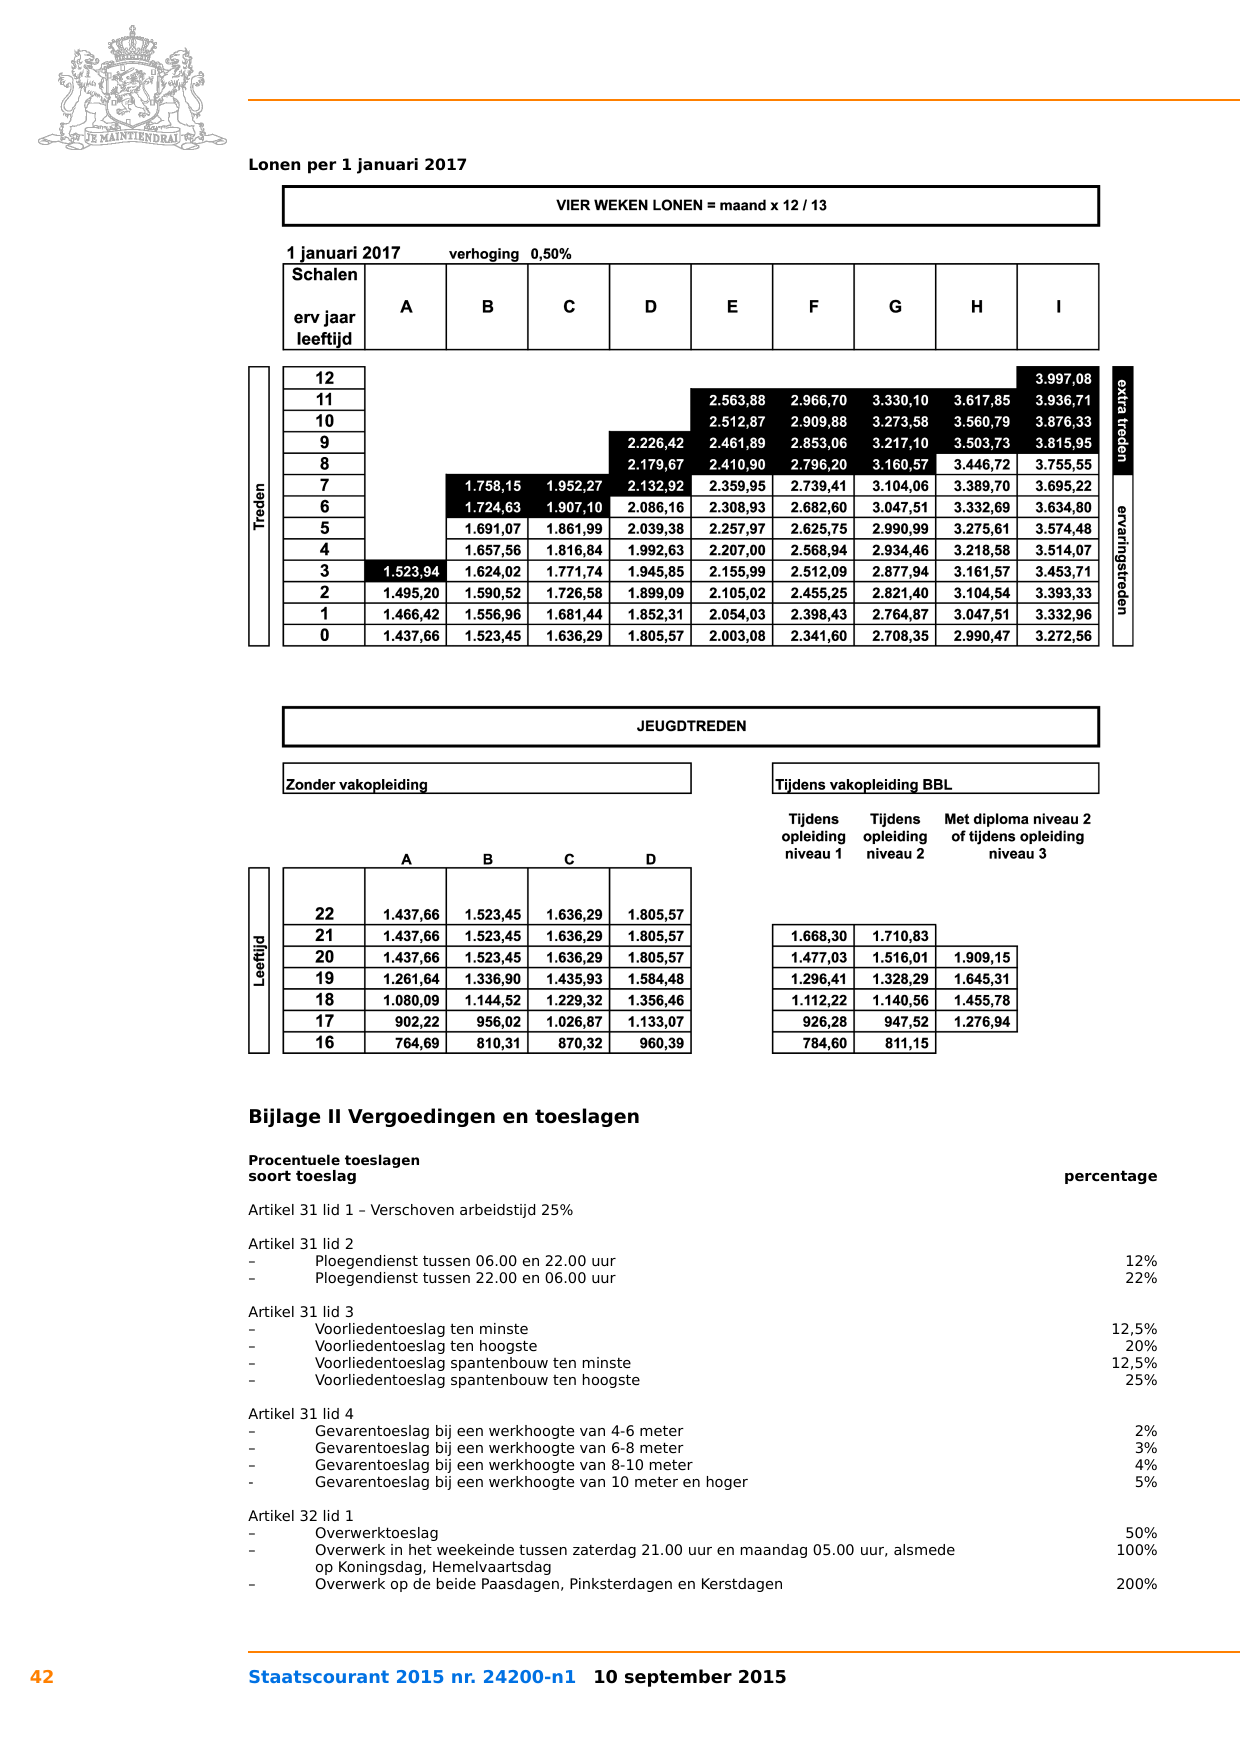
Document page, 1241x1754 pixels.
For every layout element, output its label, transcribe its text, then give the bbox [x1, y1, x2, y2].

table_cell [309, 1287, 980, 1304]
table_cell Overwerk in het weekeinde tussen zaterdag 21.00 uur en maandag 05.00 uur, alsmede op Koningsdag, Hemelvaartsdag [309, 1542, 980, 1576]
table_cell Gevarentoeslag bij een werkhoogte van 10 meter en hoger [309, 1474, 980, 1491]
table_cell 22% [980, 1270, 1163, 1287]
picture [38, 25, 227, 150]
table_cell – [248, 1576, 309, 1593]
table_cell 200% [980, 1576, 1163, 1593]
table_cell 12,5% [980, 1321, 1163, 1338]
table_cell Gevarentoeslag bij een werkhoogte van 6-8 meter [309, 1440, 980, 1457]
table_cell 4% [980, 1457, 1163, 1474]
table_cell 5% [980, 1474, 1163, 1491]
table_cell – [248, 1372, 309, 1389]
table_cell 12% [980, 1253, 1163, 1270]
table_cell percentage [980, 1168, 1163, 1185]
table_cell 3% [980, 1440, 1163, 1457]
table_cell [248, 1185, 309, 1202]
table_cell Voorliedentoeslag ten hoogste [309, 1338, 980, 1355]
table_cell [248, 1287, 309, 1304]
table_cell [980, 1236, 1163, 1253]
table_cell [980, 1491, 1163, 1508]
table_cell – [248, 1457, 309, 1474]
table_cell [980, 1304, 1163, 1321]
table_cell [980, 1389, 1163, 1406]
table_cell Artikel 31 lid 2 [248, 1236, 980, 1253]
table_cell 12,5% [980, 1355, 1163, 1372]
table_cell Ploegendienst tussen 06.00 en 22.00 uur [309, 1253, 980, 1270]
table_cell Ploegendienst tussen 22.00 en 06.00 uur [309, 1270, 980, 1287]
table_cell [248, 1219, 309, 1236]
table_cell 25% [980, 1372, 1163, 1389]
table_cell – [248, 1338, 309, 1355]
table_cell Artikel 32 lid 1 [248, 1508, 980, 1525]
table_cell – [248, 1321, 309, 1338]
table_cell [248, 1389, 309, 1406]
table_cell Gevarentoeslag bij een werkhoogte van 8-10 meter [309, 1457, 980, 1474]
table_cell [309, 1491, 980, 1508]
text Lonen per 1 januari 2017 [248, 156, 1134, 174]
table_cell – [248, 1355, 309, 1372]
table_cell Artikel 31 lid 4 [248, 1406, 980, 1423]
table_cell – [248, 1253, 309, 1270]
table_cell [980, 1287, 1163, 1304]
table_cell 2% [980, 1423, 1163, 1440]
table_cell [309, 1185, 980, 1202]
table_cell [309, 1389, 980, 1406]
table_cell [980, 1185, 1163, 1202]
table_cell Overwerktoeslag [309, 1525, 980, 1542]
table_cell Voorliedentoeslag ten minste [309, 1321, 980, 1338]
table_cell Voorliedentoeslag spantenbouw ten hoogste [309, 1372, 980, 1389]
table_cell Gevarentoeslag bij een werkhoogte van 4-6 meter [309, 1423, 980, 1440]
table_cell – [248, 1423, 309, 1440]
table_cell – [248, 1542, 309, 1576]
table_cell - [248, 1474, 309, 1491]
picture [248, 185, 1134, 1054]
table_cell Artikel 31 lid 1 – Verschoven arbeidstijd 25% [248, 1202, 980, 1219]
table_cell [980, 1219, 1163, 1236]
table_cell soort toeslag [248, 1168, 980, 1185]
table_cell [309, 1219, 980, 1236]
table_cell – [248, 1525, 309, 1542]
table_cell Overwerk op de beide Paasdagen, Pinksterdagen en Kerstdagen [309, 1576, 980, 1593]
table_cell [980, 1202, 1163, 1219]
table_cell – [248, 1270, 309, 1287]
table_cell 100% [980, 1542, 1163, 1576]
table_cell 50% [980, 1525, 1163, 1542]
table_cell 20% [980, 1338, 1163, 1355]
table_cell – [248, 1440, 309, 1457]
table_cell Voorliedentoeslag spantenbouw ten minste [309, 1355, 980, 1372]
table_cell [980, 1406, 1163, 1423]
table_header Procentuele toeslagen [248, 1153, 1163, 1168]
table_cell [980, 1508, 1163, 1525]
table_cell [248, 1491, 309, 1508]
subtitle Bijlage II Vergoedingen en toeslagen [248, 1106, 1163, 1128]
table_cell Artikel 31 lid 3 [248, 1304, 980, 1321]
